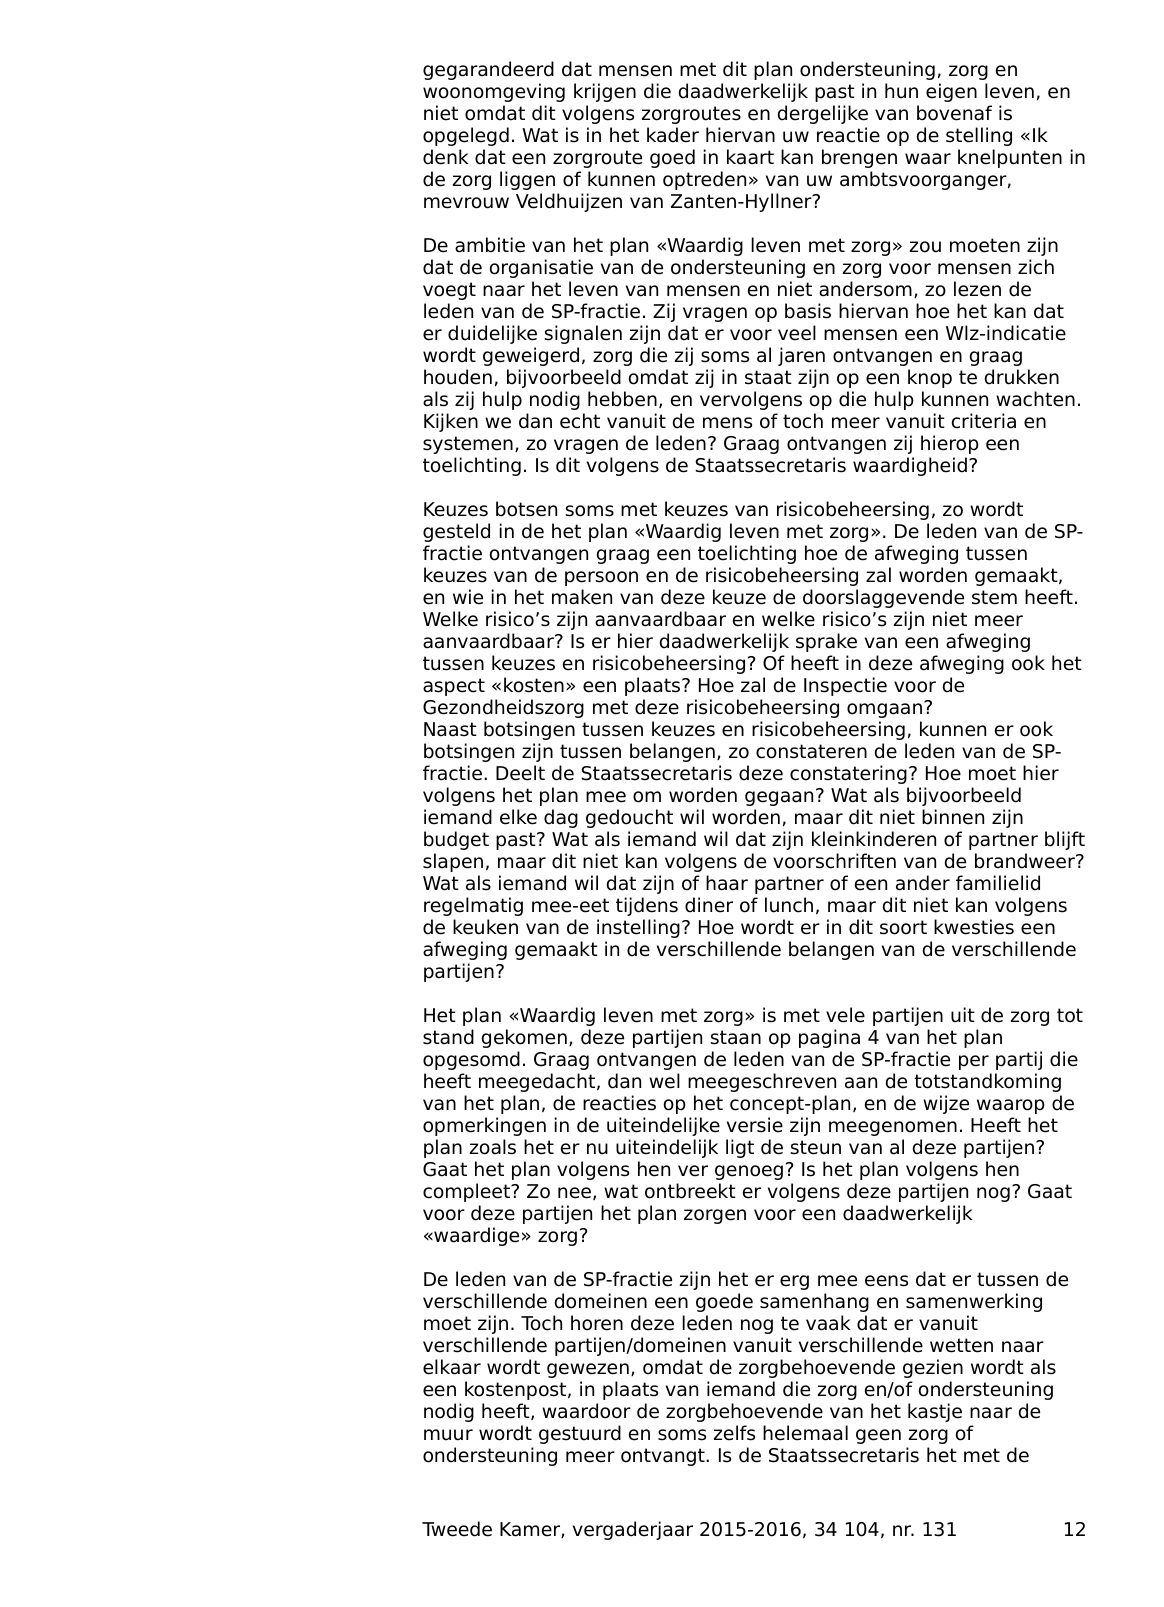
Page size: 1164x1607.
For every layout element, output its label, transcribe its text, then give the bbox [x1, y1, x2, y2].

text Keuzes botsen soms met keuzes van risicobeheersing, zo wordt gesteld in de het plan «Waardig leven met zorg». De leden van de SP-fractie ontvangen graag een toelichting hoe de afweging tussen keuzes van de persoon en de risicobeheersing zal worden gemaakt, en wie in het maken van deze keuze de doorslaggevende stem heeft. Welke risico’s zijn aanvaardbaar en welke risico’s zijn niet meer aanvaardbaar? Is er hier daadwerkelijk sprake van een afweging tussen keuzes en risicobeheersing? Of heeft in deze afweging ook het aspect «kosten» een plaats? Hoe zal de Inspectie voor de Gezondheidszorg met deze risicobeheersing omgaan? [422, 499, 1087, 719]
text Het plan «Waardig leven met zorg» is met vele partijen uit de zorg tot stand gekomen, deze partijen staan op pagina 4 van het plan opgesomd. Graag ontvangen de leden van de SP-fractie per partij die heeft meegedacht, dan wel meegeschreven aan de totstandkoming van het plan, de reacties op het concept-plan, en de wijze waarop de opmerkingen in de uiteindelijke versie zijn meegenomen. Heeft het plan zoals het er nu uiteindelijk ligt de steun van al deze partijen? Gaat het plan volgens hen ver genoeg? Is het plan volgens hen compleet? Zo nee, wat ontbreekt er volgens deze partijen nog? Gaat voor deze partijen het plan zorgen voor een daadwerkelijk «waardige» zorg? [422, 1005, 1087, 1247]
text De ambitie van het plan «Waardig leven met zorg» zou moeten zijn dat de organisatie van de ondersteuning en zorg voor mensen zich voegt naar het leven van mensen en niet andersom, zo lezen de leden van de SP-fractie. Zij vragen op basis hiervan hoe het kan dat er duidelijke signalen zijn dat er voor veel mensen een Wlz-indicatie wordt geweigerd, zorg die zij soms al jaren ontvangen en graag houden, bijvoorbeeld omdat zij in staat zijn op een knop te drukken als zij hulp nodig hebben, en vervolgens op die hulp kunnen wachten. Kijken we dan echt vanuit de mens of toch meer vanuit criteria en systemen, zo vragen de leden? Graag ontvangen zij hierop een toelichting. Is dit volgens de Staatssecretaris waardigheid? [422, 235, 1087, 477]
text Naast botsingen tussen keuzes en risicobeheersing, kunnen er ook botsingen zijn tussen belangen, zo constateren de leden van de SP-fractie. Deelt de Staatssecretaris deze constatering? Hoe moet hier volgens het plan mee om worden gegaan? Wat als bijvoorbeeld iemand elke dag gedoucht wil worden, maar dit niet binnen zijn budget past? Wat als iemand wil dat zijn kleinkinderen of partner blijft slapen, maar dit niet kan volgens de voorschriften van de brandweer? Wat als iemand wil dat zijn of haar partner of een ander familielid regelmatig mee-eet tijdens diner of lunch, maar dit niet kan volgens de keuken van de instelling? Hoe wordt er in dit soort kwesties een afweging gemaakt in de verschillende belangen van de verschillende partijen? [422, 719, 1087, 983]
text De leden van de SP-fractie zijn het er erg mee eens dat er tussen de verschillende domeinen een goede samenhang en samenwerking moet zijn. Toch horen deze leden nog te vaak dat er vanuit verschillende partijen/domeinen vanuit verschillende wetten naar elkaar wordt gewezen, omdat de zorgbehoevende gezien wordt als een kostenpost, in plaats van iemand die zorg en/of ondersteuning nodig heeft, waardoor de zorgbehoevende van het kastje naar de muur wordt gestuurd en soms zelfs helemaal geen zorg of ondersteuning meer ontvangt. Is de Staatssecretaris het met de [422, 1269, 1087, 1467]
text gegarandeerd dat mensen met dit plan ondersteuning, zorg en woonomgeving krijgen die daadwerkelijk past in hun eigen leven, en niet omdat dit volgens zorgroutes en dergelijke van bovenaf is opgelegd. Wat is in het kader hiervan uw reactie op de stelling «Ik denk dat een zorgroute goed in kaart kan brengen waar knelpunten in de zorg liggen of kunnen optreden» van uw ambtsvoorganger, mevrouw Veldhuijzen van Zanten-Hyllner? [422, 59, 1087, 213]
